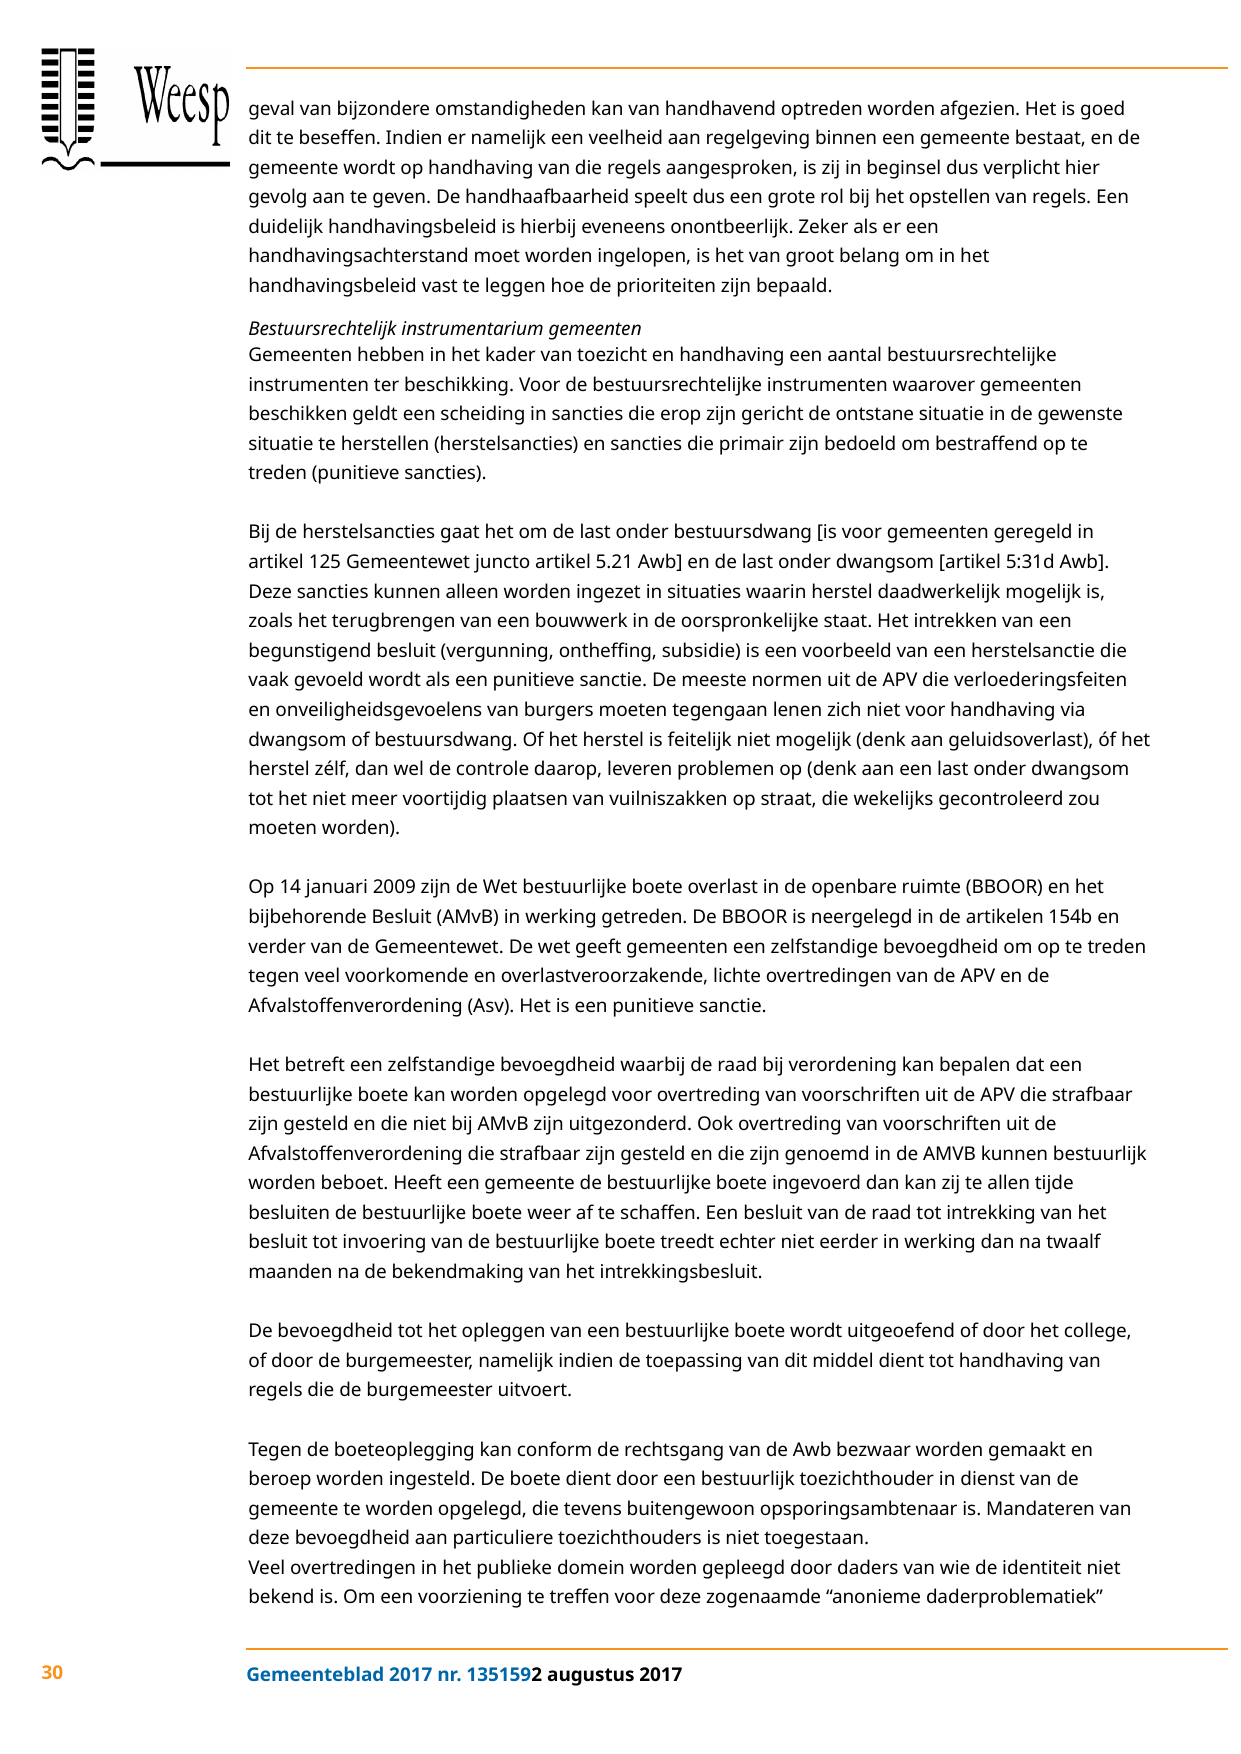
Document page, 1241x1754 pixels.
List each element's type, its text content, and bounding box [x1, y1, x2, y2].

text Tegen de boeteoplegging kan conform de rechtsgang van de Awb bezwaar worden gemaakt en beroep worden ingesteld. De boete dient door een bestuurlijk toezichthouder in dienst van de gemeente te worden opgelegd, die tevens buitengewoon opsporingsambtenaar is. Mandateren van deze bevoegdheid aan particuliere toezichthouders is niet toegestaan. [248, 1436, 1152, 1550]
text Gemeenten hebben in het kader van toezicht en handhaving een aantal bestuursrechtelijke instrumenten ter beschikking. Voor de bestuursrechtelijke instrumenten waarover gemeenten beschikken geldt een scheiding in sancties die erop zijn gericht de ontstane situatie in de gewenste situatie te herstellen (herstelsancties) en sancties die primair zijn bedoeld om bestraffend op te treden (punitieve sancties). [248, 341, 1152, 485]
text De bevoegdheid tot het opleggen van een bestuurlijke boete wordt uitgeoefend of door het college, of door de burgemeester, namelijk indien de toepassing van dit middel dient tot handhaving van regels die de burgemeester uitvoert. [248, 1317, 1152, 1402]
text Bestuursrechtelijk instrumentarium gemeenten [248, 315, 1152, 341]
text Veel overtredingen in het publieke domein worden gepleegd door daders van wie de identiteit niet bekend is. Om een voorziening te treffen voor deze zogenaamde “anonieme daderproblematiek” [248, 1554, 1152, 1609]
text Bij de herstelsancties gaat het om de last onder bestuursdwang [is voor gemeenten geregeld in artikel 125 Gemeentewet juncto artikel 5.21 Awb] en de last onder dwangsom [artikel 5:31d Awb]. Deze sancties kunnen alleen worden ingezet in situaties waarin herstel daadwerkelijk mogelijk is, zoals het terugbrengen van een bouwwerk in de oorspronkelijke staat. Het intrekken van een begunstigend besluit (vergunning, ontheffing, subsidie) is een voorbeeld van een herstelsanctie die vaak gevoeld wordt als een punitieve sanctie. De meeste normen uit de APV die verloederingsfeiten en onveiligheidsgevoelens van burgers moeten tegengaan lenen zich niet voor handhaving via dwangsom of bestuursdwang. Of het herstel is feitelijk niet mogelijk (denk aan geluidsoverlast), óf het herstel zélf, dan wel de controle daarop, leveren problemen op (denk aan een last onder dwangsom tot het niet meer voortijdig plaatsen van vuilniszakken op straat, die wekelijks gecontroleerd zou moeten worden). [248, 519, 1152, 840]
text geval van bijzondere omstandigheden kan van handhavend optreden worden afgezien. Het is goed dit te beseffen. Indien er namelijk een veelheid aan regelgeving binnen een gemeente bestaat, en de gemeente wordt op handhaving van die regels aangesproken, is zij in beginsel dus verplicht hier gevolg aan te geven. De handhaafbaarheid speelt dus een grote rol bij het opstellen van regels. Een duidelijk handhavingsbeleid is hierbij eveneens onontbeerlijk. Zeker als er een handhavingsachterstand moet worden ingelopen, is het van groot belang om in het handhavingsbeleid vast te leggen hoe de prioriteiten zijn bepaald. [248, 95, 1152, 298]
text Het betreft een zelfstandige bevoegdheid waarbij de raad bij verordening kan bepalen dat een bestuurlijke boete kan worden opgelegd voor overtreding van voorschriften uit de APV die strafbaar zijn gesteld en die niet bij AMvB zijn uitgezonderd. Ook overtreding van voorschriften uit de Afvalstoffenverordening die strafbaar zijn gesteld en die zijn genoemd in de AMVB kunnen bestuurlijk worden beboet. Heeft een gemeente de bestuurlijke boete ingevoerd dan kan zij te allen tijde besluiten de bestuurlijke boete weer af te schaffen. Een besluit van de raad tot intrekking van het besluit tot invoering van de bestuurlijke boete treedt echter niet eerder in werking dan na twaalf maanden na de bekendmaking van het intrekkingsbesluit. [248, 1051, 1152, 1284]
text Op 14 januari 2009 zijn de Wet bestuurlijke boete overlast in de openbare ruimte (BBOOR) en het bijbehorende Besluit (AMvB) in werking getreden. De BBOOR is neergelegd in de artikelen 154b en verder van de Gemeentewet. De wet geeft gemeenten een zelfstandige bevoegdheid om op te treden tegen veel voorkomende en overlastveroorzakende, lichte overtredingen van de APV en de Afvalstoffenverordening (Asv). Het is een punitieve sanctie. [248, 874, 1152, 1018]
picture [41, 47, 231, 172]
